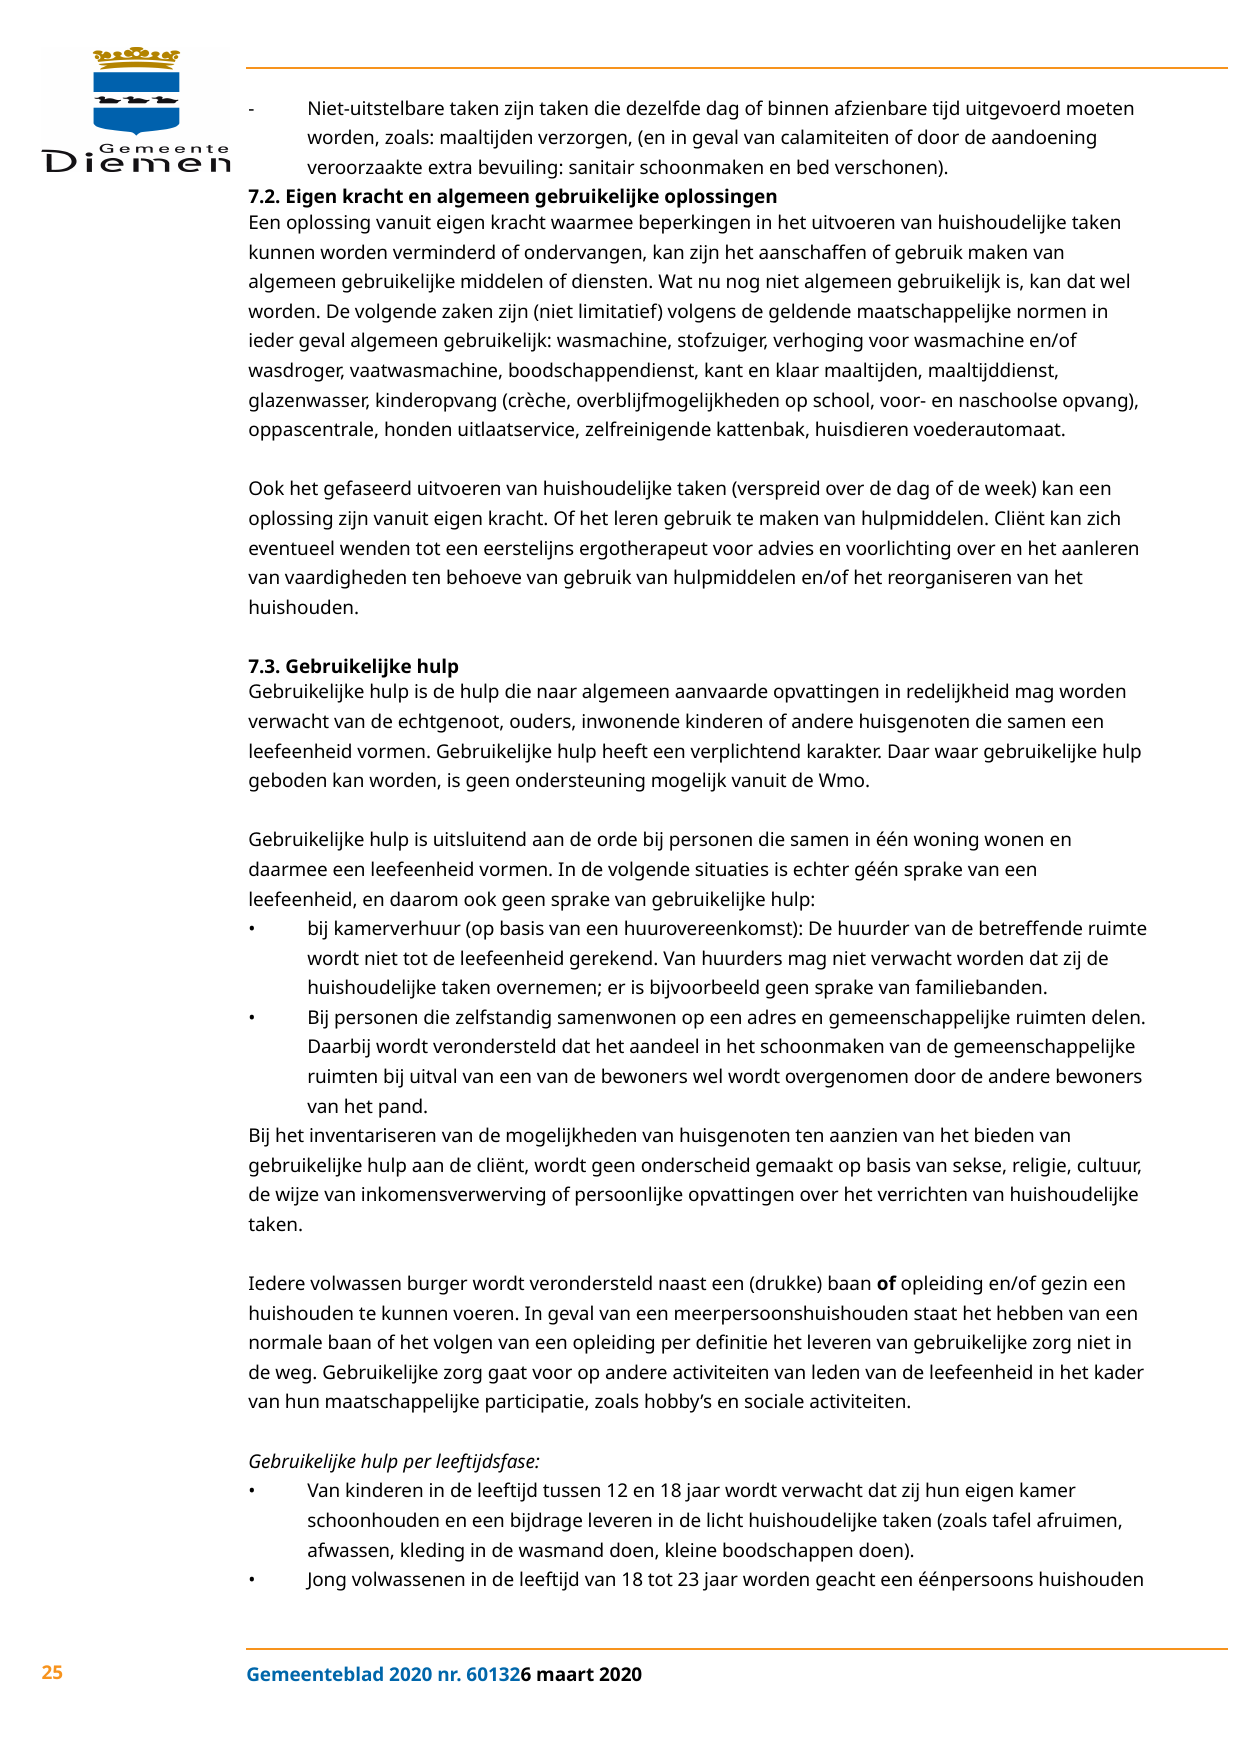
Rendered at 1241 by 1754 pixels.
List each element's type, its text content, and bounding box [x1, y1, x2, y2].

text Gebruikelijke hulp is de hulp die naar algemeen aanvaarde opvattingen in redelijkheid mag worden verwacht van de echtgenoot, ouders, inwonende kinderen of andere huisgenoten die samen een leefeenheid vormen. Gebruikelijke hulp heeft een verplichtend karakter. Daar waar gebruikelijke hulp geboden kan worden, is geen ondersteuning mogelijk vanuit de Wmo. [248, 679, 1152, 793]
text Bij het inventariseren van de mogelijkheden van huisgenoten ten aanzien van het bieden van gebruikelijke hulp aan de cliënt, wordt geen onderscheid gemaakt op basis van sekse, religie, cultuur, de wijze van inkomensverwerving of persoonlijke opvattingen over het verrichten van huishoudelijke taken. [248, 1122, 1152, 1237]
table_header Gebruikelijke hulp per leeftijdsfase: Van kinderen in de leeftijd tussen 12 en 18 jaar wordt verwacht dat zij hun eigen kamer schoonhouden en een bijdrage leveren in de licht huishoudelijke taken (zoals tafel afruimen, afwassen, kleding in de wasmand doen, kleine boodschappen doen). Jong volwassenen in de leeftijd van 18 tot 23 jaar worden geacht een éénpersoons huishouden [248, 1448, 1152, 1592]
text Gebruikelijke hulp is uitsluitend aan de orde bij personen die samen in één woning wonen en daarmee een leefeenheid vormen. In de volgende situaties is echter géén sprake van een leefeenheid, en daarom ook geen sprake van gebruikelijke hulp: [248, 827, 1152, 912]
text Iedere volwassen burger wordt verondersteld naast een (drukke) baan of opleiding en/of gezin een huishouden te kunnen voeren. In geval van een meerpersoonshuishouden staat het hebben van een normale baan of het volgen van een opleiding per definitie het leveren van gebruikelijke zorg niet in de weg. Gebruikelijke zorg gaat voor op andere activiteiten van leden van de leefeenheid in het kader van hun maatschappelijke participatie, zoals hobby’s en sociale activiteiten. [248, 1270, 1152, 1414]
list bij kamerverhuur (op basis van een huurovereenkomst): De huurder van de betreffende ruimte wordt niet tot de leefeenheid gerekend. Van huurders mag niet verwacht worden dat zij de huishoudelijke taken overnemen; er is bijvoorbeeld geen sprake van familiebanden. [248, 915, 1152, 1000]
text Een oplossing vanuit eigen kracht waarmee beperkingen in het uitvoeren van huishoudelijke taken kunnen worden verminderd of ondervangen, kan zijn het aanschaffen of gebruik maken van algemeen gebruikelijke middelen of diensten. Wat nu nog niet algemeen gebruikelijk is, kan dat wel worden. De volgende zaken zijn (niet limitatief) volgens de geldende maatschappelijke normen in ieder geval algemeen gebruikelijk: wasmachine, stofzuiger, verhoging voor wasmachine en/of wasdroger, vaatwasmachine, boodschappendienst, kant en klaar maaltijden, maaltijddienst, glazenwasser, kinderopvang (crèche, overblijfmogelijkheden op school, voor- en naschoolse opvang), oppascentrale, honden uitlaatservice, zelfreinigende kattenbak, huisdieren voederautomaat. [248, 209, 1152, 442]
picture [41, 47, 231, 172]
text 7.3. Gebruikelijke hulp [248, 653, 1152, 679]
text Ook het gefaseerd uitvoeren van huishoudelijke taken (verspreid over de dag of de week) kan een oplossing zijn vanuit eigen kracht. Of het leren gebruik te maken van hulpmiddelen. Cliënt kan zich eventueel wenden tot een eerstelijns ergotherapeut voor advies en voorlichting over en het aanleren van vaardigheden ten behoeve van gebruik van hulpmiddelen en/of het reorganiseren van het huishouden. [248, 476, 1152, 619]
list Niet-uitstelbare taken zijn taken die dezelfde dag of binnen afzienbare tijd uitgevoerd moeten worden, zoals: maaltijden verzorgen, (en in geval van calamiteiten of door de aandoening veroorzaakte extra bevuiling: sanitair schoonmaken en bed verschonen). [248, 95, 1152, 180]
list Bij personen die zelfstandig samenwonen op een adres en gemeenschappelijke ruimten delen. Daarbij wordt verondersteld dat het aandeel in het schoonmaken van de gemeenschappelijke ruimten bij uitval van een van de bewoners wel wordt overgenomen door de andere bewoners van het pand. [248, 1004, 1152, 1119]
text 7.2. Eigen kracht en algemeen gebruikelijke oplossingen [248, 183, 1152, 209]
